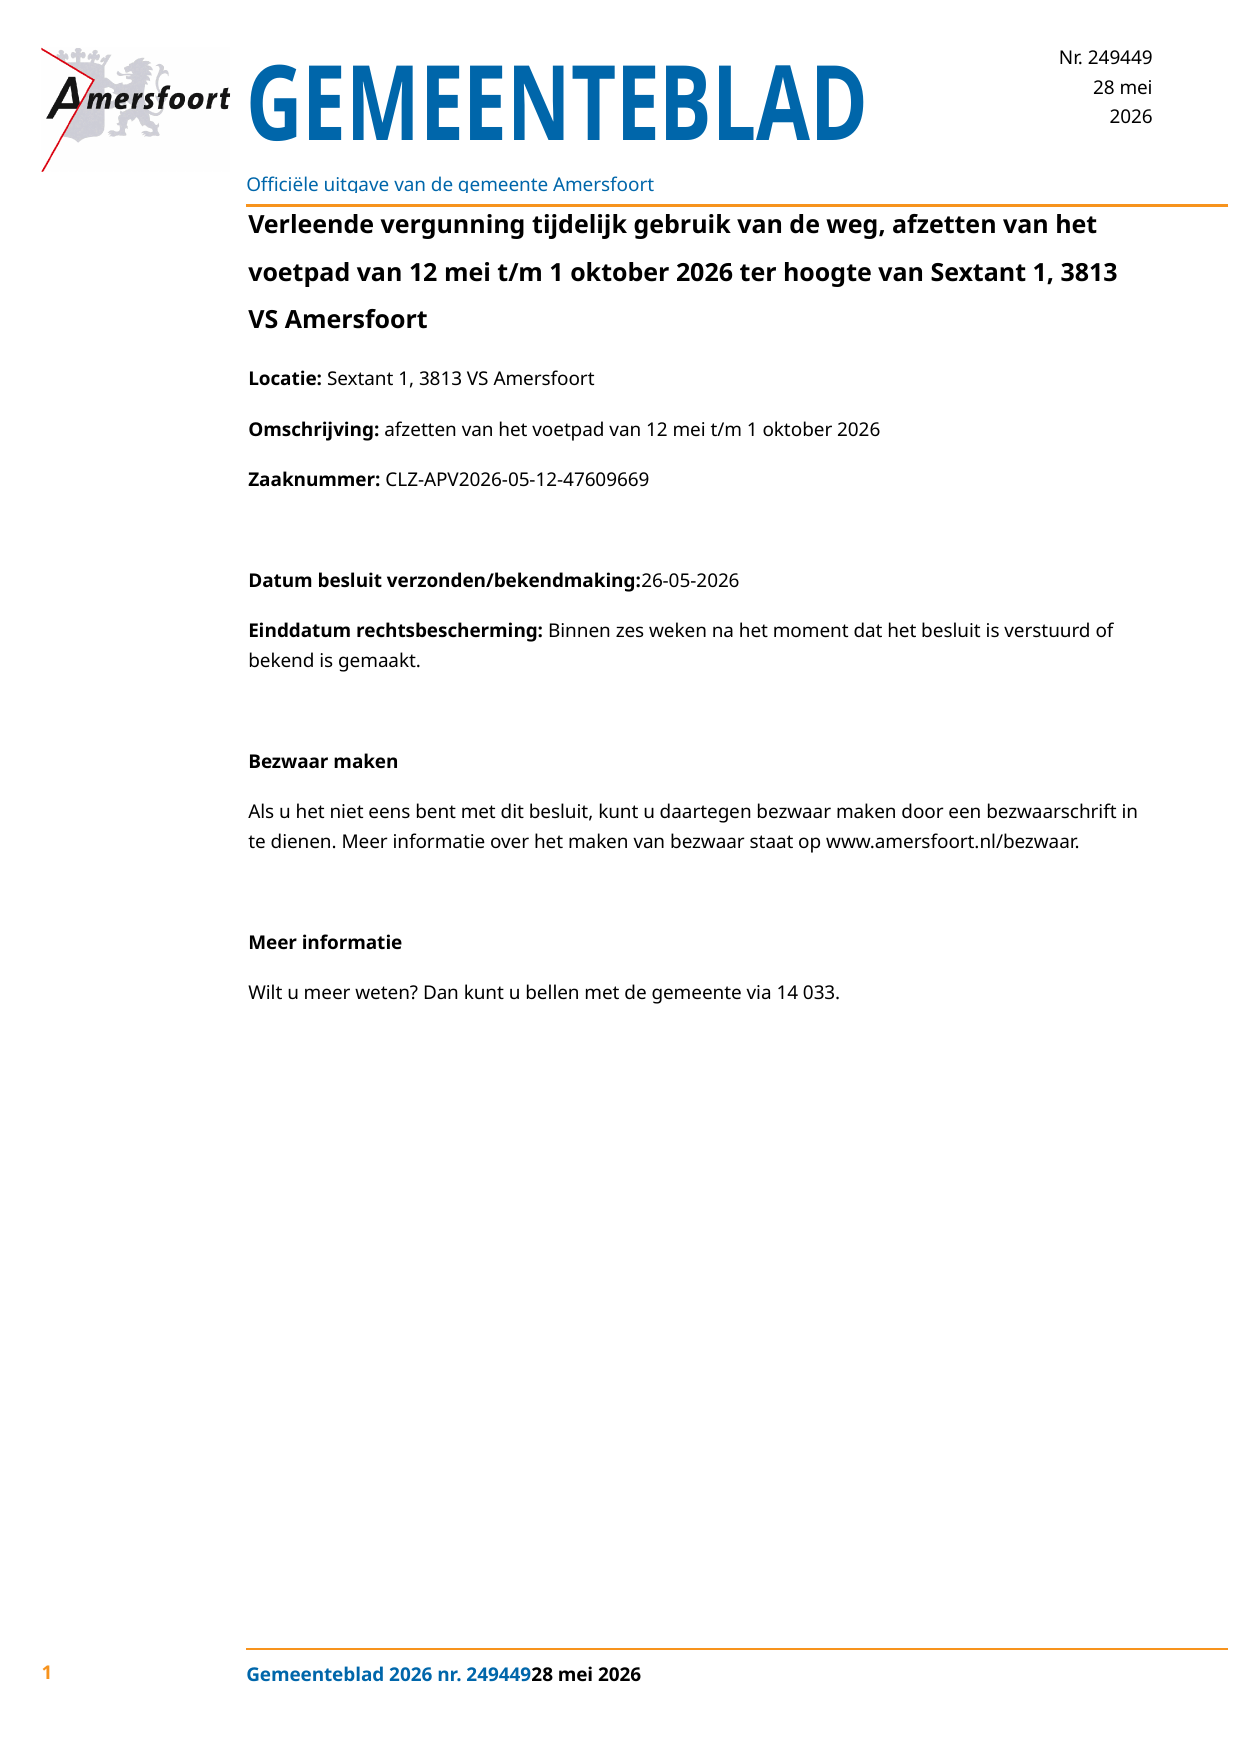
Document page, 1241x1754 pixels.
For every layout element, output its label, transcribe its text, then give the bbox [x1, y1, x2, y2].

text Datum besluit verzonden/bekendmaking:26-05-2026 [248, 567, 1152, 593]
text Meer informatie [248, 929, 1152, 954]
text Locatie: Sextant 1, 3813 VS Amersfoort [248, 366, 1152, 391]
text Wilt u meer weten? Dan kunt u bellen met de gemeente via 14 033. [248, 979, 1152, 1005]
text Einddatum rechtsbescherming: Binnen zes weken na het moment dat het besluit is verstuurd of bekend is gemaakt. [248, 618, 1152, 673]
picture [41, 47, 231, 172]
text Bezwaar maken [248, 748, 1152, 774]
text Omschrijving: afzetten van het voetpad van 12 mei t/m 1 oktober 2026 [248, 416, 1152, 442]
text Zaaknummer: CLZ-APV2026-05-12-47609669 [248, 466, 1152, 492]
text Verleende vergunning tijdelijk gebruik van de weg, afzetten van het voetpad van 12 mei t/m 1 oktober 2026 ter hoogte van Sextant 1, 3813 VS Amersfoort [248, 207, 1152, 336]
text Als u het niet eens bent met dit besluit, kunt u daartegen bezwaar maken door een bezwaarschrift in te dienen. Meer informatie over het maken van bezwaar staat op www.amersfoort.nl/bezwaar. [248, 798, 1152, 854]
